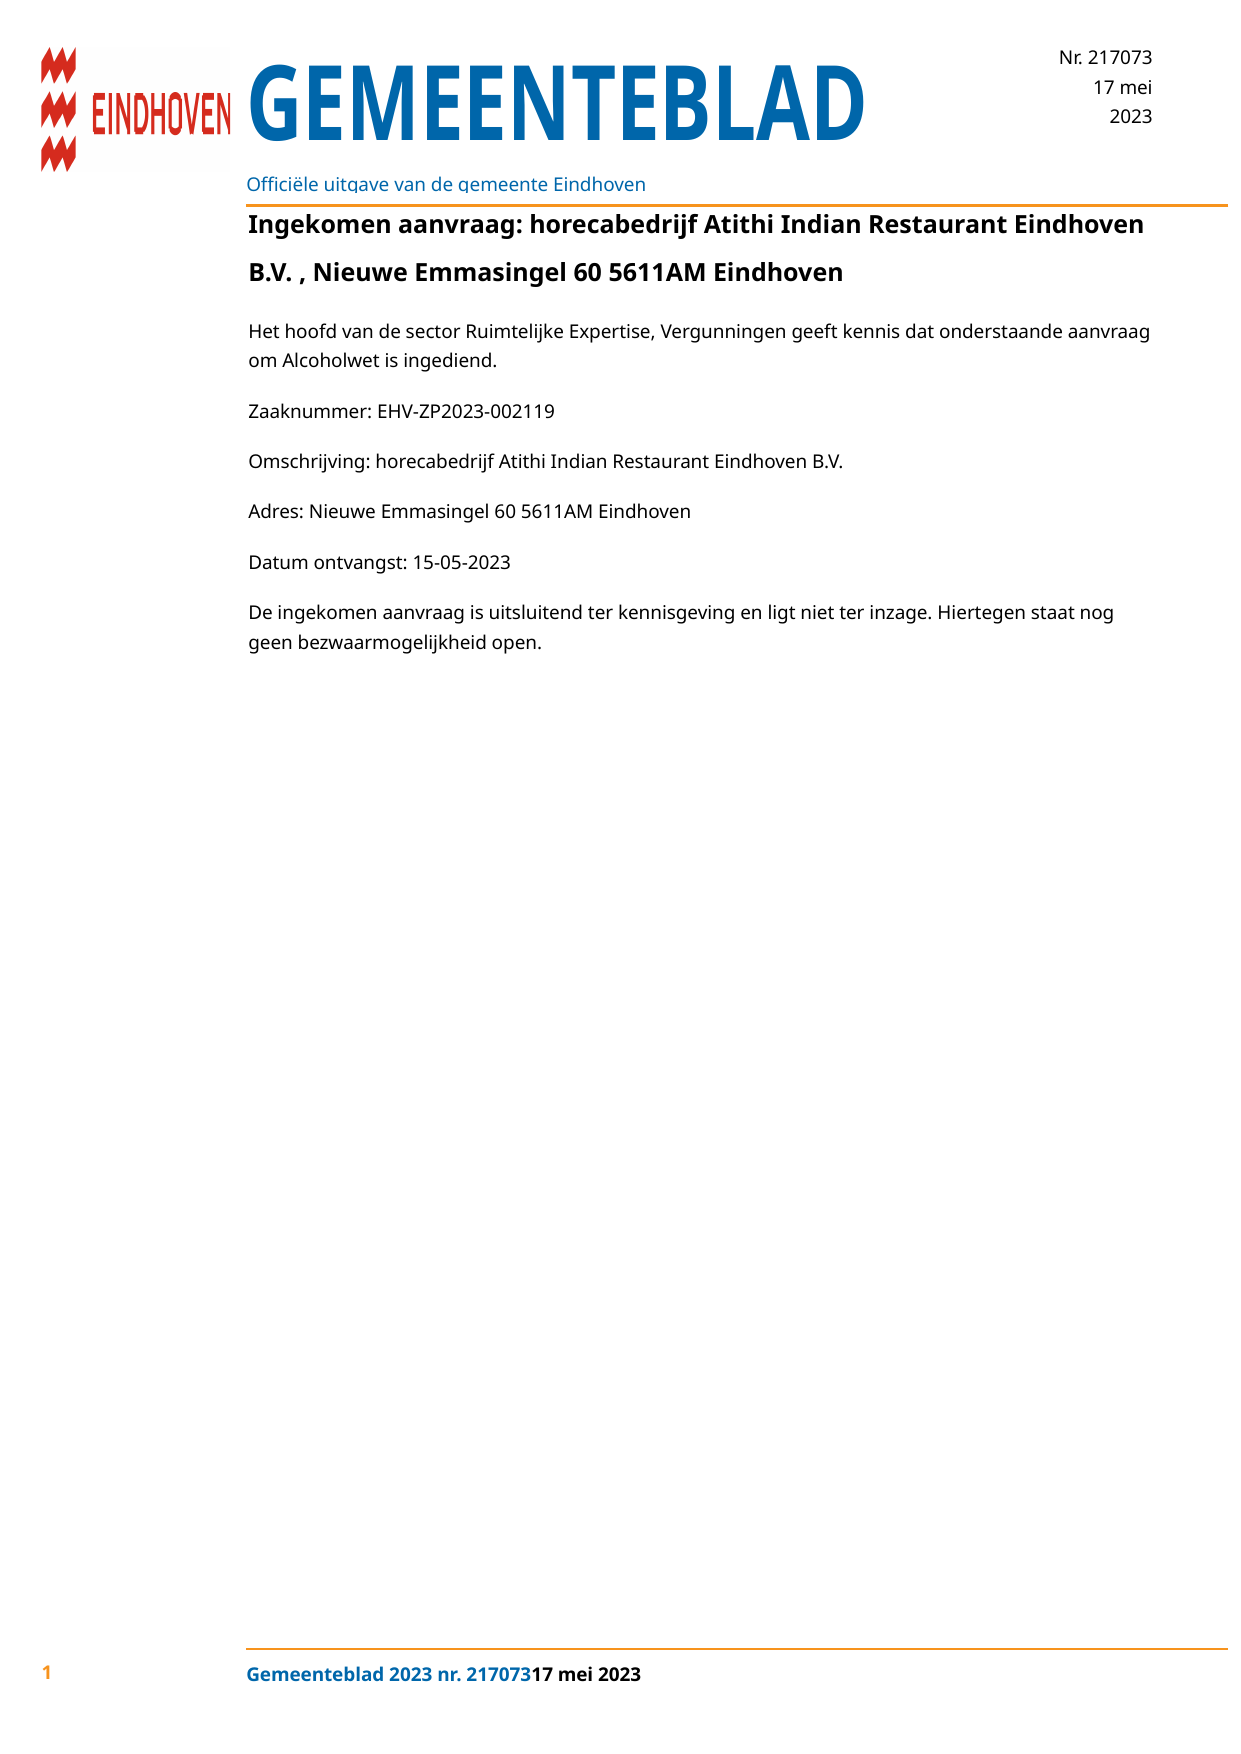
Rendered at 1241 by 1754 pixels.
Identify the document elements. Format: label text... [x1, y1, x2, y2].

text Het hoofd van de sector Ruimtelijke Expertise, Vergunningen geeft kennis dat onderstaande aanvraag om Alcoholwet is ingediend. [248, 318, 1152, 373]
picture [41, 47, 231, 172]
text Omschrijving: horecabedrijf Atithi Indian Restaurant Eindhoven B.V. [248, 448, 1152, 474]
text De ingekomen aanvraag is uitsluitend ter kennisgeving en ligt niet ter inzage. Hiertegen staat nog geen bezwaarmogelijkheid open. [248, 599, 1152, 655]
text Ingekomen aanvraag: horecabedrijf Atithi Indian Restaurant Eindhoven B.V. , Nieuwe Emmasingel 60 5611AM Eindhoven [248, 207, 1152, 288]
text Datum ontvangst: 15-05-2023 [248, 549, 1152, 575]
text Zaaknummer: EHV-ZP2023-002119 [248, 398, 1152, 424]
text Adres: Nieuwe Emmasingel 60 5611AM Eindhoven [248, 499, 1152, 524]
